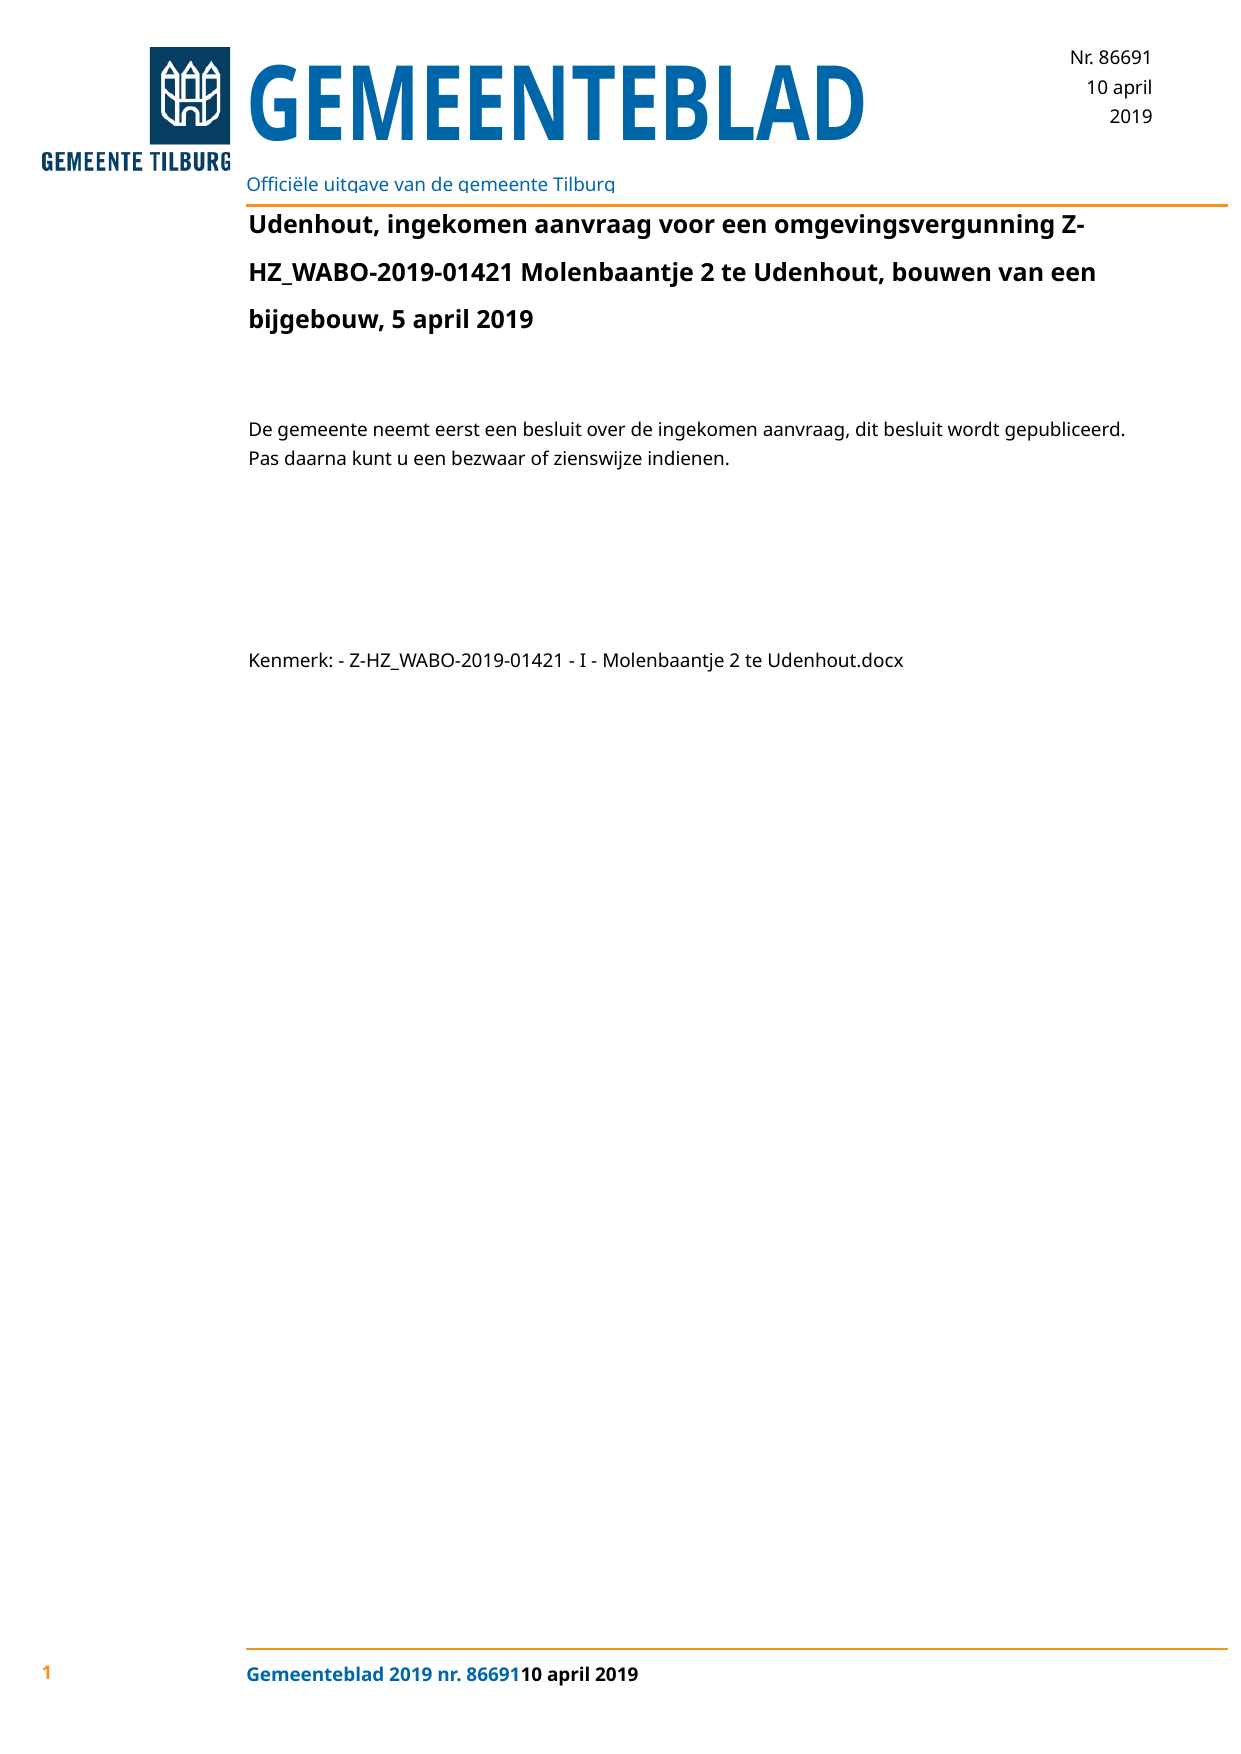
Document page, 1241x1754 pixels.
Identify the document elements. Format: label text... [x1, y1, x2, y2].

text Kenmerk: - Z-HZ_WABO-2019-01421 - I - Molenbaantje 2 te Udenhout.docx [248, 647, 1152, 673]
text Udenhout, ingekomen aanvraag voor een omgevingsvergunning Z-HZ_WABO-2019-01421 Molenbaantje 2 te Udenhout, bouwen van een bijgebouw, 5 april 2019 [248, 207, 1152, 336]
picture [41, 47, 231, 172]
text De gemeente neemt eerst een besluit over de ingekomen aanvraag, dit besluit wordt gepubliceerd. Pas daarna kunt u een bezwaar of zienswijze indienen. [248, 416, 1152, 471]
